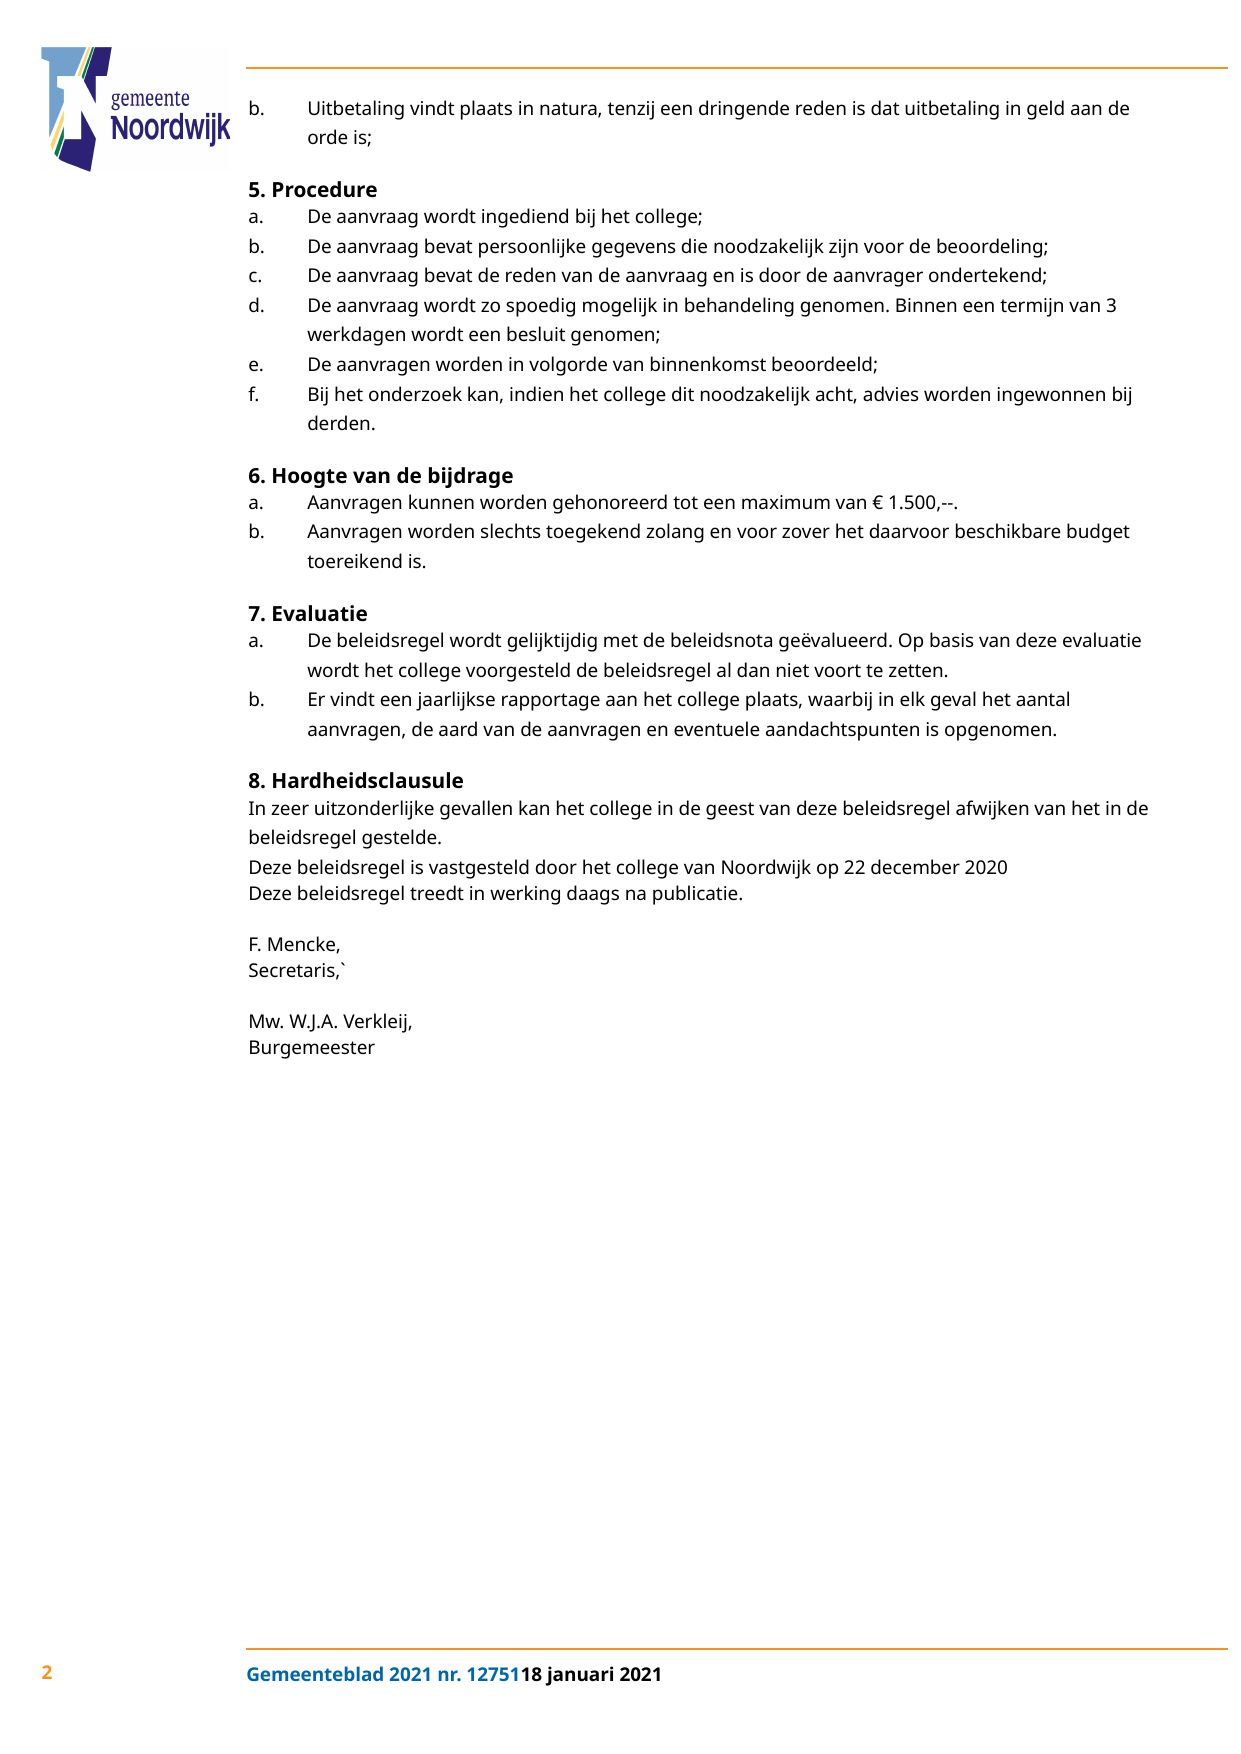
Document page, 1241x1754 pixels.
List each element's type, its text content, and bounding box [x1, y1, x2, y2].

picture [41, 47, 231, 172]
list De aanvraag bevat persoonlijke gegevens die noodzakelijk zijn voor de beoordeling; [248, 233, 1152, 258]
list Uitbetaling vindt plaats in natura, tenzij een dringende reden is dat uitbetaling in geld aan de orde is; [248, 95, 1152, 150]
list De aanvraag bevat de reden van de aanvraag en is door de aanvrager ondertekend; [248, 262, 1152, 288]
list Aanvragen worden slechts toegekend zolang en voor zover het daarvoor beschikbare budget toereikend is. [248, 519, 1152, 574]
text Mw. W.J.A. Verkleij, [248, 1008, 1152, 1034]
list De beleidsregel wordt gelijktijdig met de beleidsnota geëvalueerd. Op basis van deze evaluatie wordt het college voorgesteld de beleidsregel al dan niet voort te zetten. [248, 627, 1152, 682]
text Burgemeester [248, 1034, 1152, 1060]
list Bij het onderzoek kan, indien het college dit noodzakelijk acht, advies worden ingewonnen bij derden. [248, 381, 1152, 436]
text 5. Procedure [248, 175, 1152, 203]
text 7. Evaluatie [248, 599, 1152, 627]
list Aanvragen kunnen worden gehonoreerd tot een maximum van € 1.500,--. [248, 489, 1152, 515]
list Er vindt een jaarlijkse rapportage aan het college plaats, waarbij in elk geval het aantal aanvragen, de aard van de aanvragen en eventuele aandachtspunten is opgenomen. [248, 686, 1152, 742]
list De aanvraag wordt zo spoedig mogelijk in behandeling genomen. Binnen een termijn van 3 werkdagen wordt een besluit genomen; [248, 292, 1152, 347]
text 8. Hardheidsclausule [248, 766, 1152, 795]
text Secretaris,` [248, 957, 1152, 983]
text F. Mencke, [248, 931, 1152, 957]
list De aanvragen worden in volgorde van binnenkomst beoordeeld; [248, 351, 1152, 377]
text Deze beleidsregel is vastgesteld door het college van Noordwijk op 22 december 2020 [248, 854, 1152, 880]
text Deze beleidsregel treedt in werking daags na publicatie. [248, 880, 1152, 905]
text In zeer uitzonderlijke gevallen kan het college in de geest van deze beleidsregel afwijken van het in de beleidsregel gestelde. [248, 795, 1152, 850]
text 6. Hoogte van de bijdrage [248, 461, 1152, 489]
list De aanvraag wordt ingediend bij het college; [248, 203, 1152, 229]
